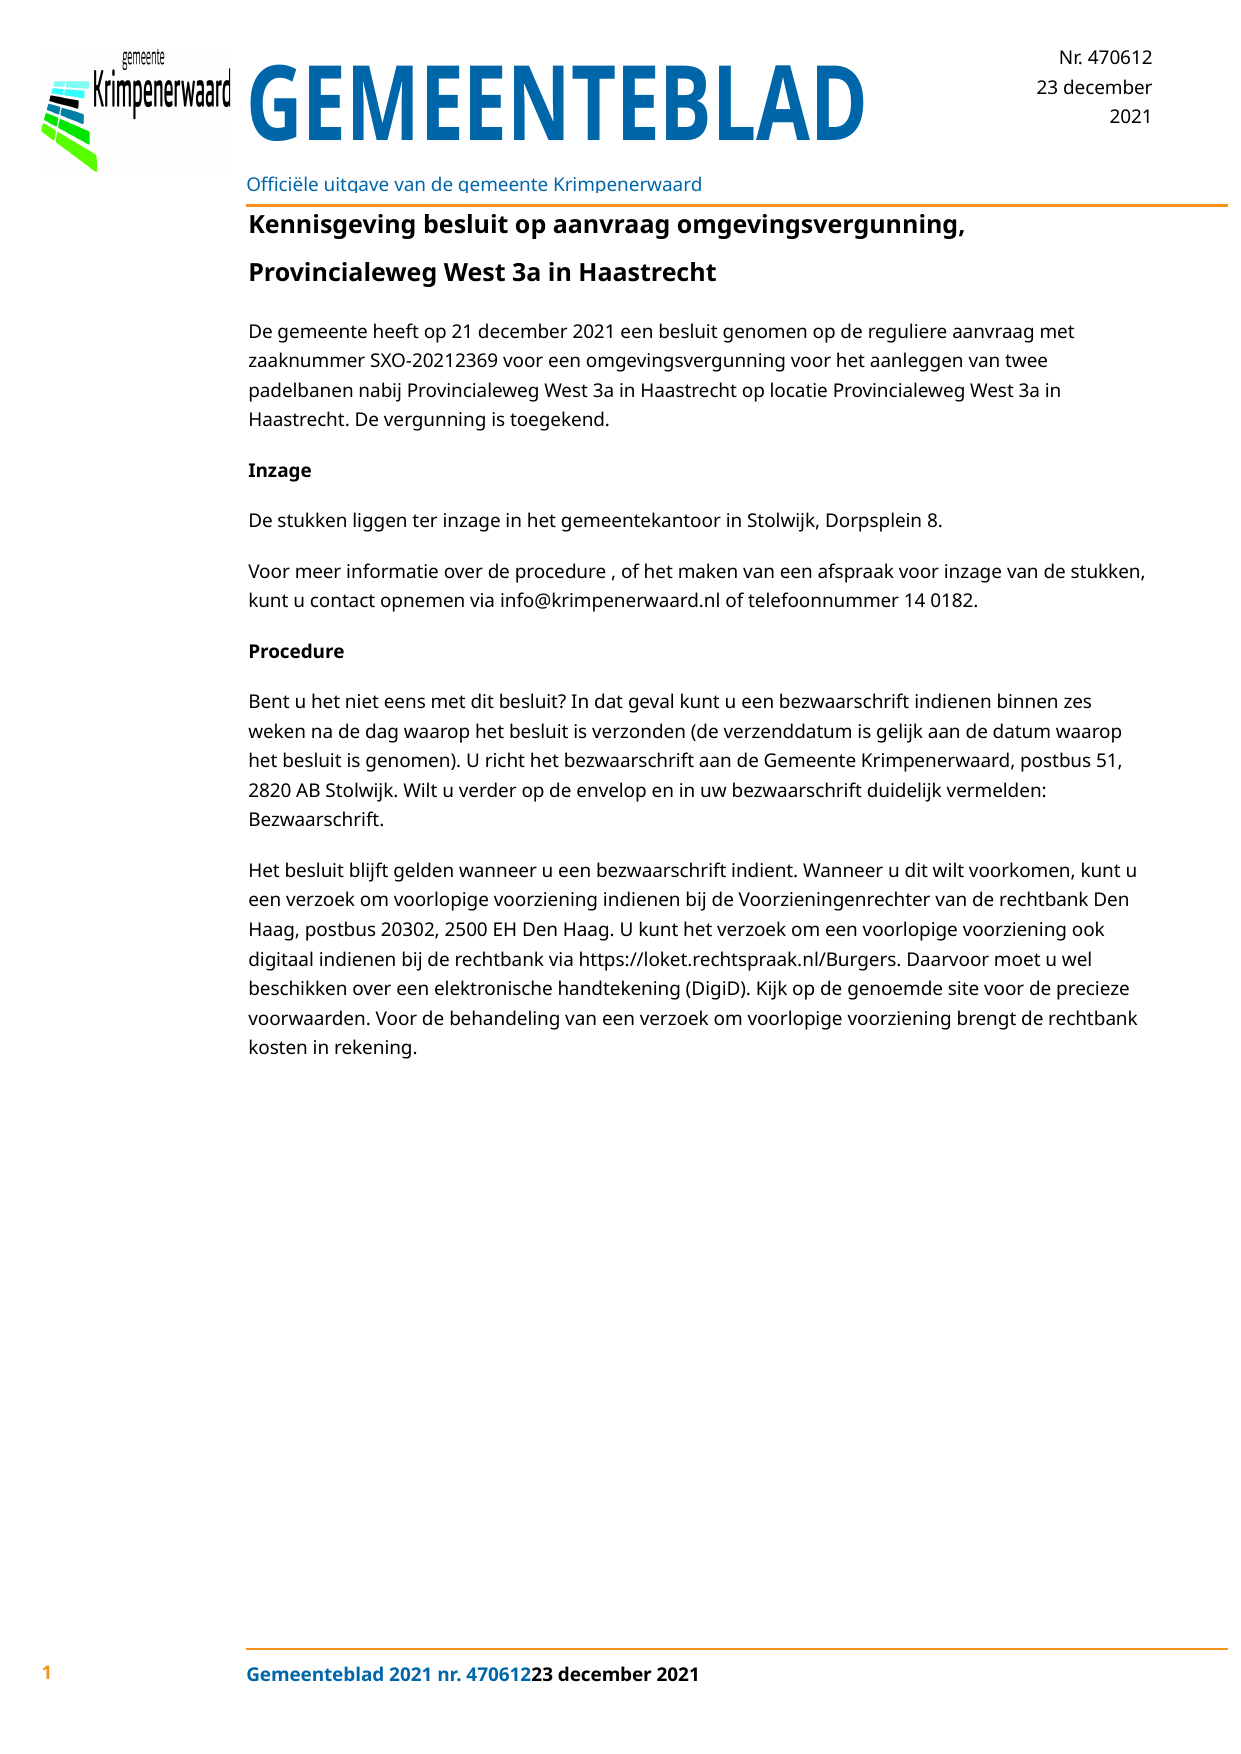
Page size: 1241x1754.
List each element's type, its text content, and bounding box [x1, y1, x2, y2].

text Voor meer informatie over de procedure , of het maken van een afspraak voor inzage van de stukken, kunt u contact opnemen via info@krimpenerwaard.nl of telefoonnummer 14 0182. [248, 558, 1152, 613]
text De stukken liggen ter inzage in het gemeentekantoor in Stolwijk, Dorpsplein 8. [248, 507, 1152, 533]
text Bent u het niet eens met dit besluit? In dat geval kunt u een bezwaarschrift indienen binnen zes weken na de dag waarop het besluit is verzonden (de verzenddatum is gelijk aan de datum waarop het besluit is genomen). U richt het bezwaarschrift aan de Gemeente Krimpenerwaard, postbus 51, 2820 AB Stolwijk. Wilt u verder op de envelop en in uw bezwaarschrift duidelijk vermelden: Bezwaarschrift. [248, 688, 1152, 832]
text Procedure [248, 638, 1152, 664]
text Inzage [248, 457, 1152, 483]
picture [41, 47, 231, 172]
text Het besluit blijft gelden wanneer u een bezwaarschrift indient. Wanneer u dit wilt voorkomen, kunt u een verzoek om voorlopige voorziening indienen bij de Voorzieningenrechter van de rechtbank Den Haag, postbus 20302, 2500 EH Den Haag. U kunt het verzoek om een voorlopige voorziening ook digitaal indienen bij de rechtbank via https://loket.rechtspraak.nl/Burgers. Daarvoor moet u wel beschikken over een elektronische handtekening (DigiD). Kijk op de genoemde site voor de precieze voorwaarden. Voor de behandeling van een verzoek om voorlopige voorziening brengt de rechtbank kosten in rekening. [248, 857, 1152, 1060]
text Kennisgeving besluit op aanvraag omgevingsvergunning, Provincialeweg West 3a in Haastrecht [248, 207, 1152, 288]
text De gemeente heeft op 21 december 2021 een besluit genomen op de reguliere aanvraag met zaaknummer SXO-20212369 voor een omgevingsvergunning voor het aanleggen van twee padelbanen nabij Provincialeweg West 3a in Haastrecht op locatie Provincialeweg West 3a in Haastrecht. De vergunning is toegekend. [248, 318, 1152, 432]
